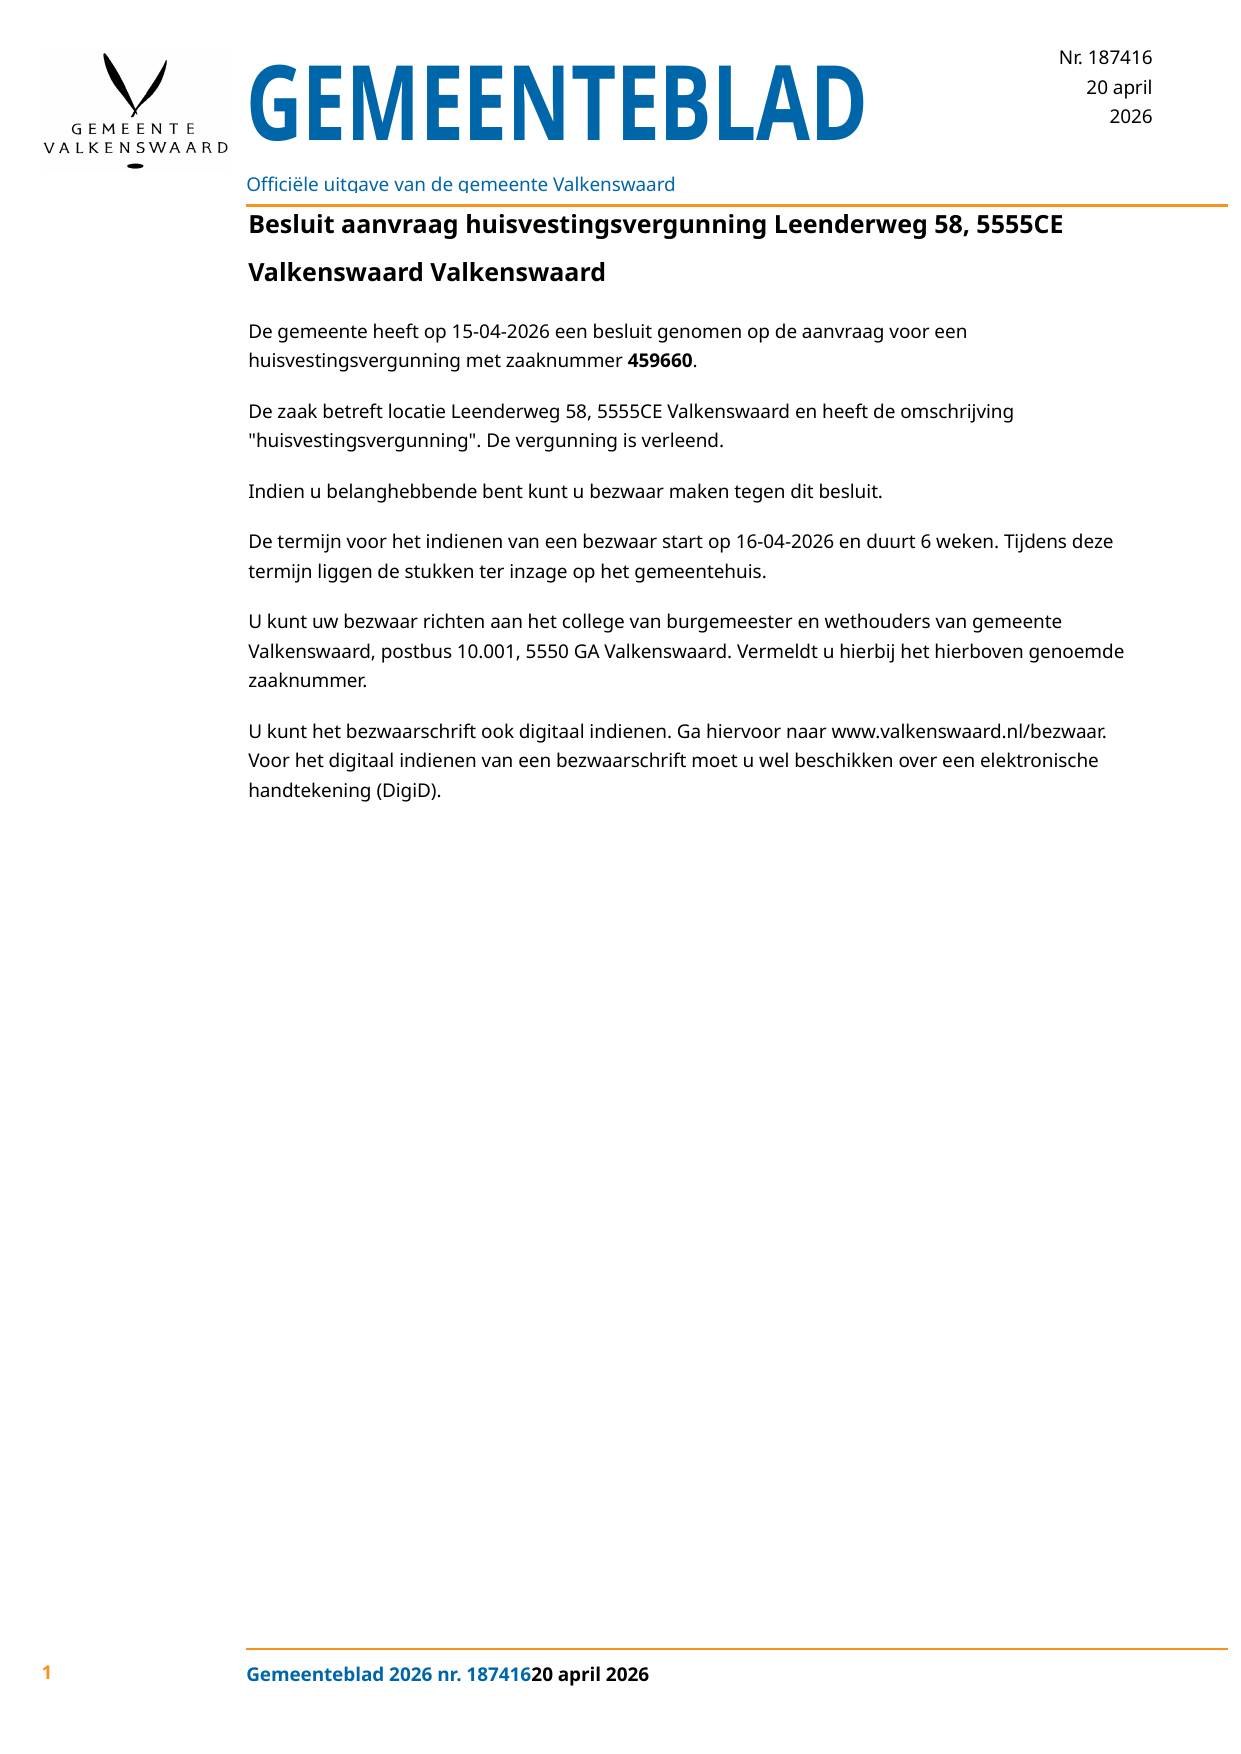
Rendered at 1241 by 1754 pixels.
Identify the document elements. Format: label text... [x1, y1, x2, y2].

text Besluit aanvraag huisvestingsvergunning Leenderweg 58, 5555CE Valkenswaard Valkenswaard [248, 207, 1152, 288]
text Indien u belanghebbende bent kunt u bezwaar maken tegen dit besluit. [248, 478, 1152, 504]
picture [41, 47, 231, 172]
text U kunt het bezwaarschrift ook digitaal indienen. Ga hiervoor naar www.valkenswaard.nl/bezwaar. Voor het digitaal indienen van een bezwaarschrift moet u wel beschikken over een elektronische handtekening (DigiD). [248, 718, 1152, 803]
text U kunt uw bezwaar richten aan het college van burgemeester en wethouders van gemeente Valkenswaard, postbus 10.001, 5550 GA Valkenswaard. Vermeldt u hierbij het hierboven genoemde zaaknummer. [248, 608, 1152, 693]
text De termijn voor het indienen van een bezwaar start op 16-04-2026 en duurt 6 weken. Tijdens deze termijn liggen de stukken ter inzage op het gemeentehuis. [248, 528, 1152, 584]
text De gemeente heeft op 15-04-2026 een besluit genomen op de aanvraag voor een huisvestingsvergunning met zaaknummer 459660. [248, 318, 1152, 373]
text De zaak betreft locatie Leenderweg 58, 5555CE Valkenswaard en heeft de omschrijving "huisvestingsvergunning". De vergunning is verleend. [248, 398, 1152, 453]
